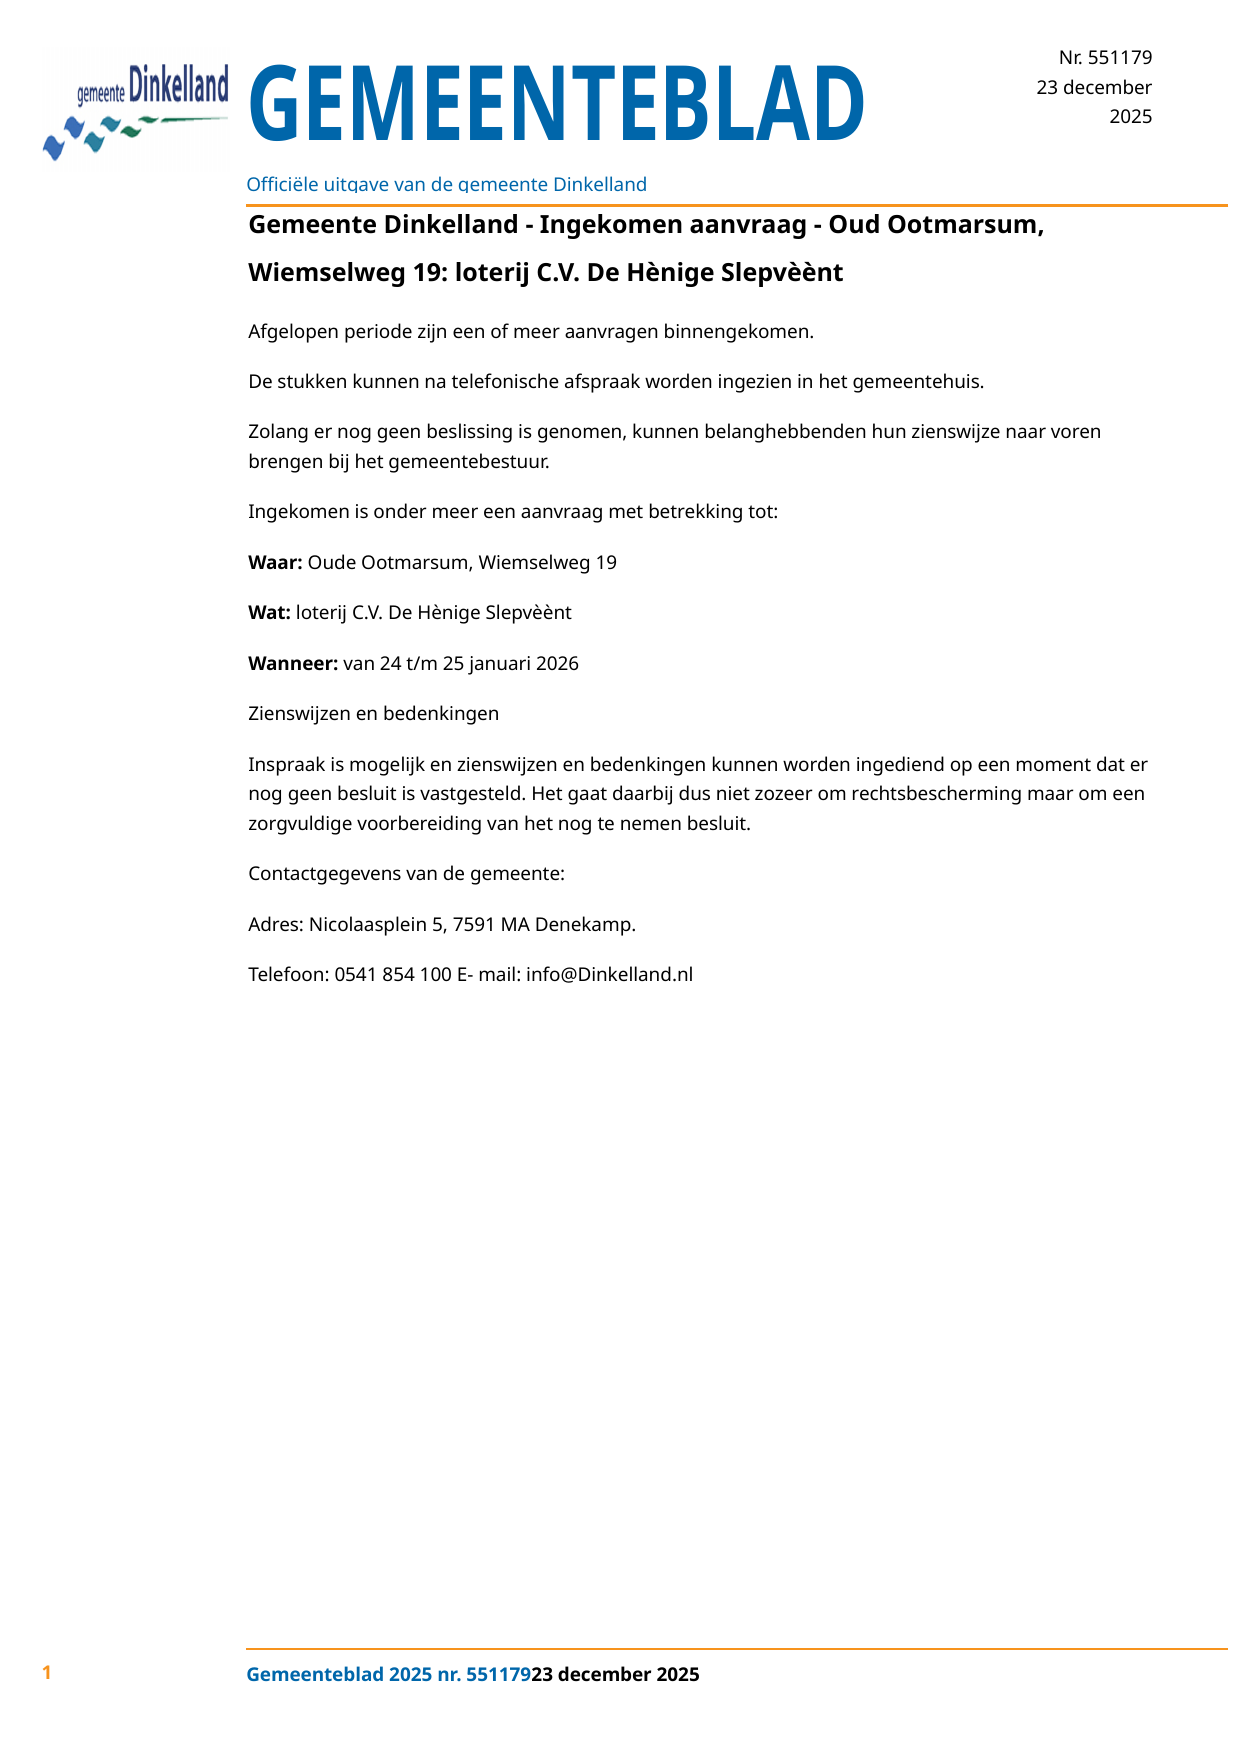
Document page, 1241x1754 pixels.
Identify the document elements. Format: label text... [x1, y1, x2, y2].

text Afgelopen periode zijn een of meer aanvragen binnengekomen. [248, 318, 1152, 344]
text Waar: Oude Ootmarsum, Wiemselweg 19 [248, 549, 1152, 575]
text Ingekomen is onder meer een aanvraag met betrekking tot: [248, 499, 1152, 524]
text De stukken kunnen na telefonische afspraak worden ingezien in het gemeentehuis. [248, 368, 1152, 394]
text Zolang er nog geen beslissing is genomen, kunnen belanghebbenden hun zienswijze naar voren brengen bij het gemeentebestuur. [248, 419, 1152, 474]
text Zienswijzen en bedenkingen [248, 700, 1152, 726]
picture [41, 47, 231, 172]
text Gemeente Dinkelland - Ingekomen aanvraag - Oud Ootmarsum, Wiemselweg 19: loterij C.V. De Hènige Slepvèènt [248, 207, 1152, 288]
text Inspraak is mogelijk en zienswijzen en bedenkingen kunnen worden ingediend op een moment dat er nog geen besluit is vastgesteld. Het gaat daarbij dus niet zozeer om rechtsbescherming maar om een zorgvuldige voorbereiding van het nog te nemen besluit. [248, 751, 1152, 836]
text Adres: Nicolaasplein 5, 7591 MA Denekamp. [248, 911, 1152, 937]
text Wat: loterij C.V. De Hènige Slepvèènt [248, 599, 1152, 625]
text Contactgegevens van de gemeente: [248, 860, 1152, 886]
text Wanneer: van 24 t/m 25 januari 2026 [248, 650, 1152, 676]
text Telefoon: 0541 854 100 E- mail: info@Dinkelland.nl [248, 961, 1152, 987]
